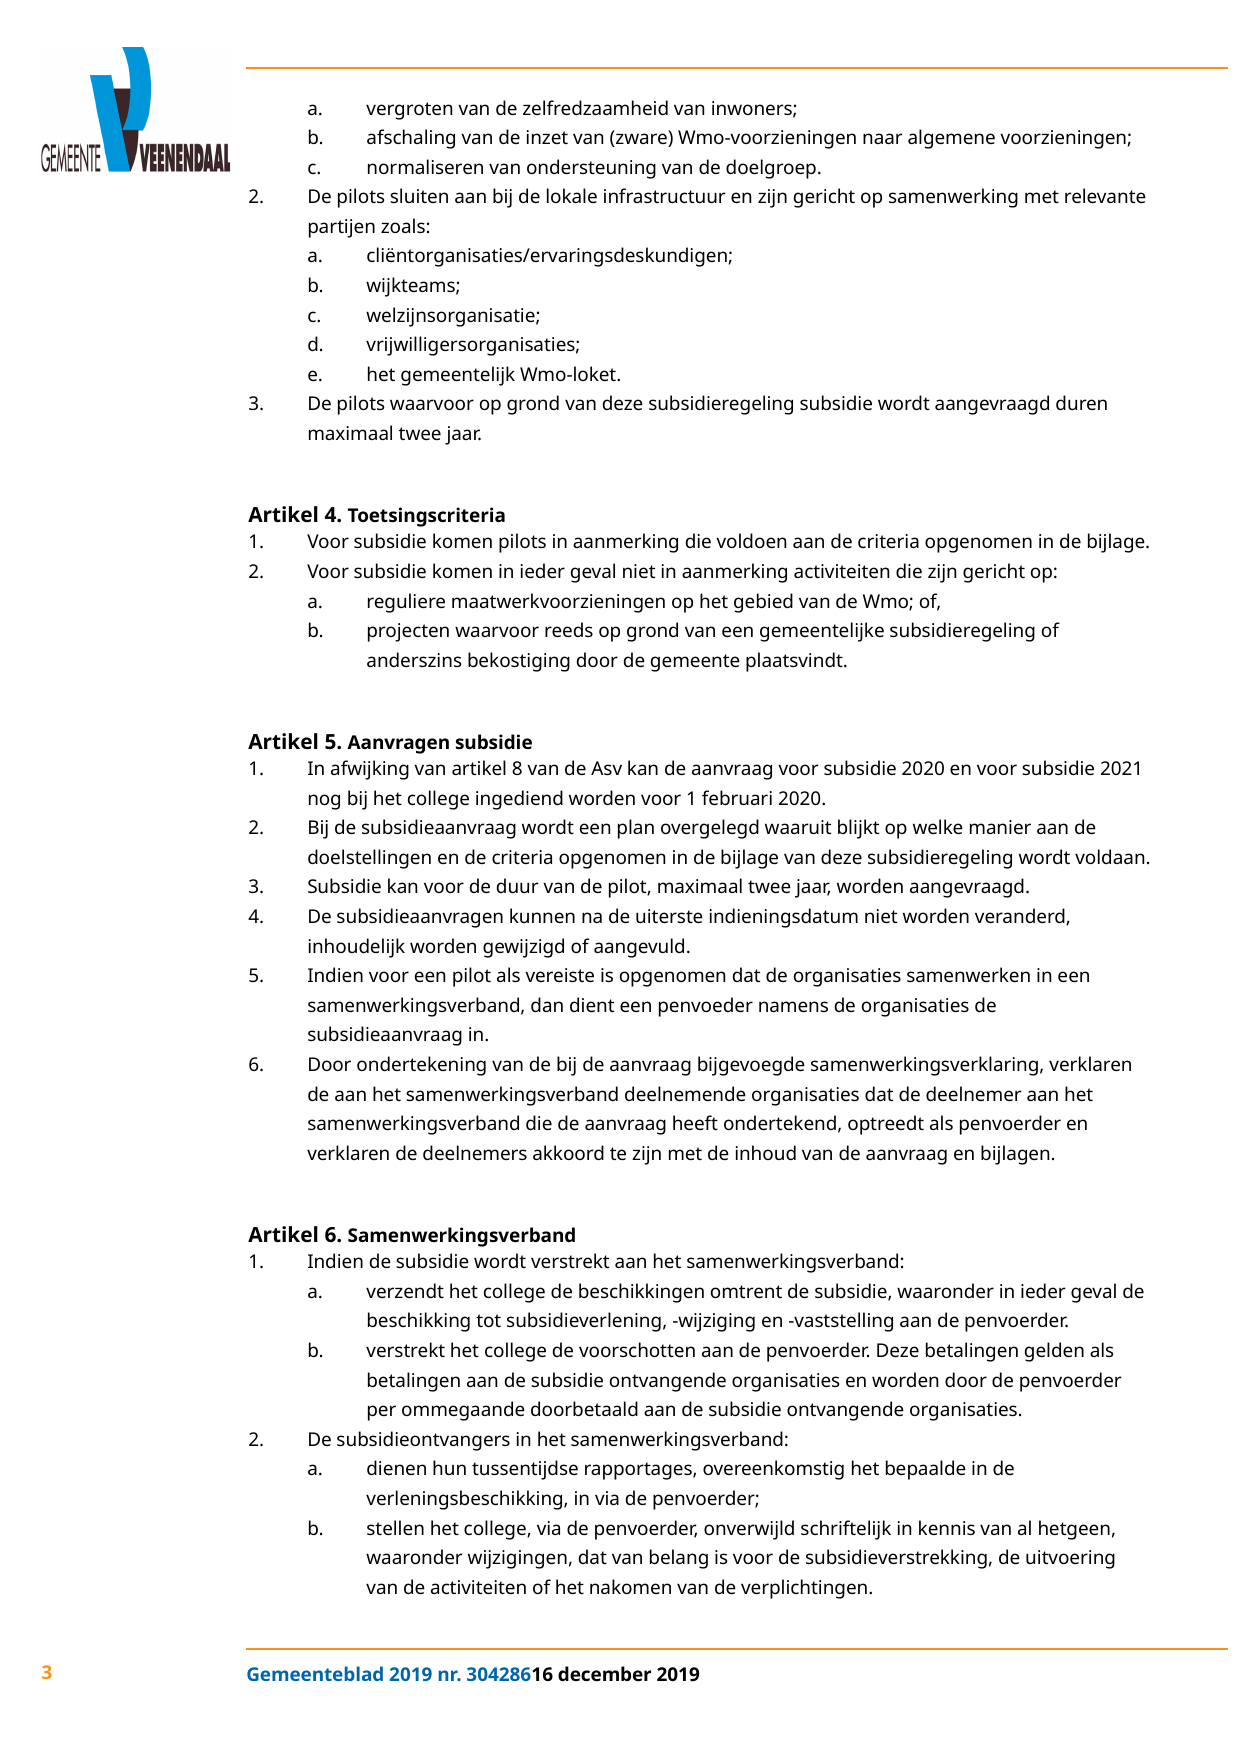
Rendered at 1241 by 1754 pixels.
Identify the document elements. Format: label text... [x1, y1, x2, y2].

list Door ondertekening van de bij de aanvraag bijgevoegde samenwerkingsverklaring, verklaren de aan het samenwerkingsverband deelnemende organisaties dat de deelnemer aan het samenwerkingsverband die de aanvraag heeft ondertekend, optreedt als penvoerder en verklaren de deelnemers akkoord te zijn met de inhoud van de aanvraag en bijlagen. [248, 1051, 1152, 1166]
picture [41, 47, 130, 172]
list reguliere maatwerkvoorzieningen op het gebied van de Wmo; of, [307, 588, 1152, 613]
text Artikel 5. Aanvragen subsidie [248, 727, 1152, 755]
list verzendt het college de beschikkingen omtrent de subsidie, waaronder in ieder geval de beschikking tot subsidieverlening, -wijziging en -vaststelling aan de penvoerder. [307, 1278, 1152, 1333]
list De subsidieaanvragen kunnen na de uiterste indieningsdatum niet worden veranderd, inhoudelijk worden gewijzigd of aangevuld. [248, 903, 1152, 959]
list projecten waarvoor reeds op grond van een gemeentelijke subsidieregeling of anderszins bekostiging door de gemeente plaatsvindt. [307, 617, 1152, 673]
list Voor subsidie komen pilots in aanmerking die voldoen aan de criteria opgenomen in de bijlage. [248, 529, 1152, 554]
list wijkteams; [307, 272, 1152, 298]
list dienen hun tussentijdse rapportages, overeenkomstig het bepaalde in de verleningsbeschikking, in via de penvoerder; [307, 1456, 1152, 1511]
list afschaling van de inzet van (zware) Wmo-voorzieningen naar algemene voorzieningen; [307, 124, 1152, 150]
text Artikel 6. Samenwerkingsverband [248, 1220, 1152, 1248]
list verstrekt het college de voorschotten aan de penvoerder. Deze betalingen gelden als betalingen aan de subsidie ontvangende organisaties en worden door de penvoerder per ommegaande doorbetaald aan de subsidie ontvangende organisaties. [307, 1337, 1152, 1422]
list vrijwilligersorganisaties; [307, 331, 1152, 357]
list De pilots waarvoor op grond van deze subsidieregeling subsidie wordt aangevraagd duren maximaal twee jaar. [248, 391, 1152, 446]
list Indien voor een pilot als vereiste is opgenomen dat de organisaties samenwerken in een samenwerkingsverband, dan dient een penvoeder namens de organisaties de subsidieaanvraag in. [248, 962, 1152, 1047]
list normaliseren van ondersteuning van de doelgroep. [307, 154, 1152, 180]
text Artikel 4. Toetsingscriteria [248, 500, 1152, 529]
list stellen het college, via de penvoerder, onverwijld schriftelijk in kennis van al hetgeen, waaronder wijzigingen, dat van belang is voor de subsidieverstrekking, de uitvoering van de activiteiten of het nakomen van de verplichtingen. [307, 1515, 1152, 1599]
list Voor subsidie komen in ieder geval niet in aanmerking activiteiten die zijn gericht op: [248, 558, 1152, 584]
list Subsidie kan voor de duur van de pilot, maximaal twee jaar, worden aangevraagd. [248, 874, 1152, 899]
list welzijnsorganisatie; [307, 302, 1152, 328]
list Bij de subsidieaanvraag wordt een plan overgelegd waaruit blijkt op welke manier aan de doelstellingen en de criteria opgenomen in de bijlage van deze subsidieregeling wordt voldaan. [248, 814, 1152, 870]
list De pilots sluiten aan bij de lokale infrastructuur en zijn gericht op samenwerking met relevante partijen zoals: [248, 183, 1152, 239]
list het gemeentelijk Wmo-loket. [307, 361, 1152, 387]
list Indien de subsidie wordt verstrekt aan het samenwerkingsverband: [248, 1248, 1152, 1274]
list cliëntorganisaties/ervaringsdeskundigen; [307, 243, 1152, 268]
list De subsidieontvangers in het samenwerkingsverband: [248, 1426, 1152, 1452]
picture [123, 47, 231, 172]
list vergroten van de zelfredzaamheid van inwoners; [307, 95, 1152, 121]
list In afwijking van artikel 8 van de Asv kan de aanvraag voor subsidie 2020 en voor subsidie 2021 nog bij het college ingediend worden voor 1 februari 2020. [248, 755, 1152, 811]
